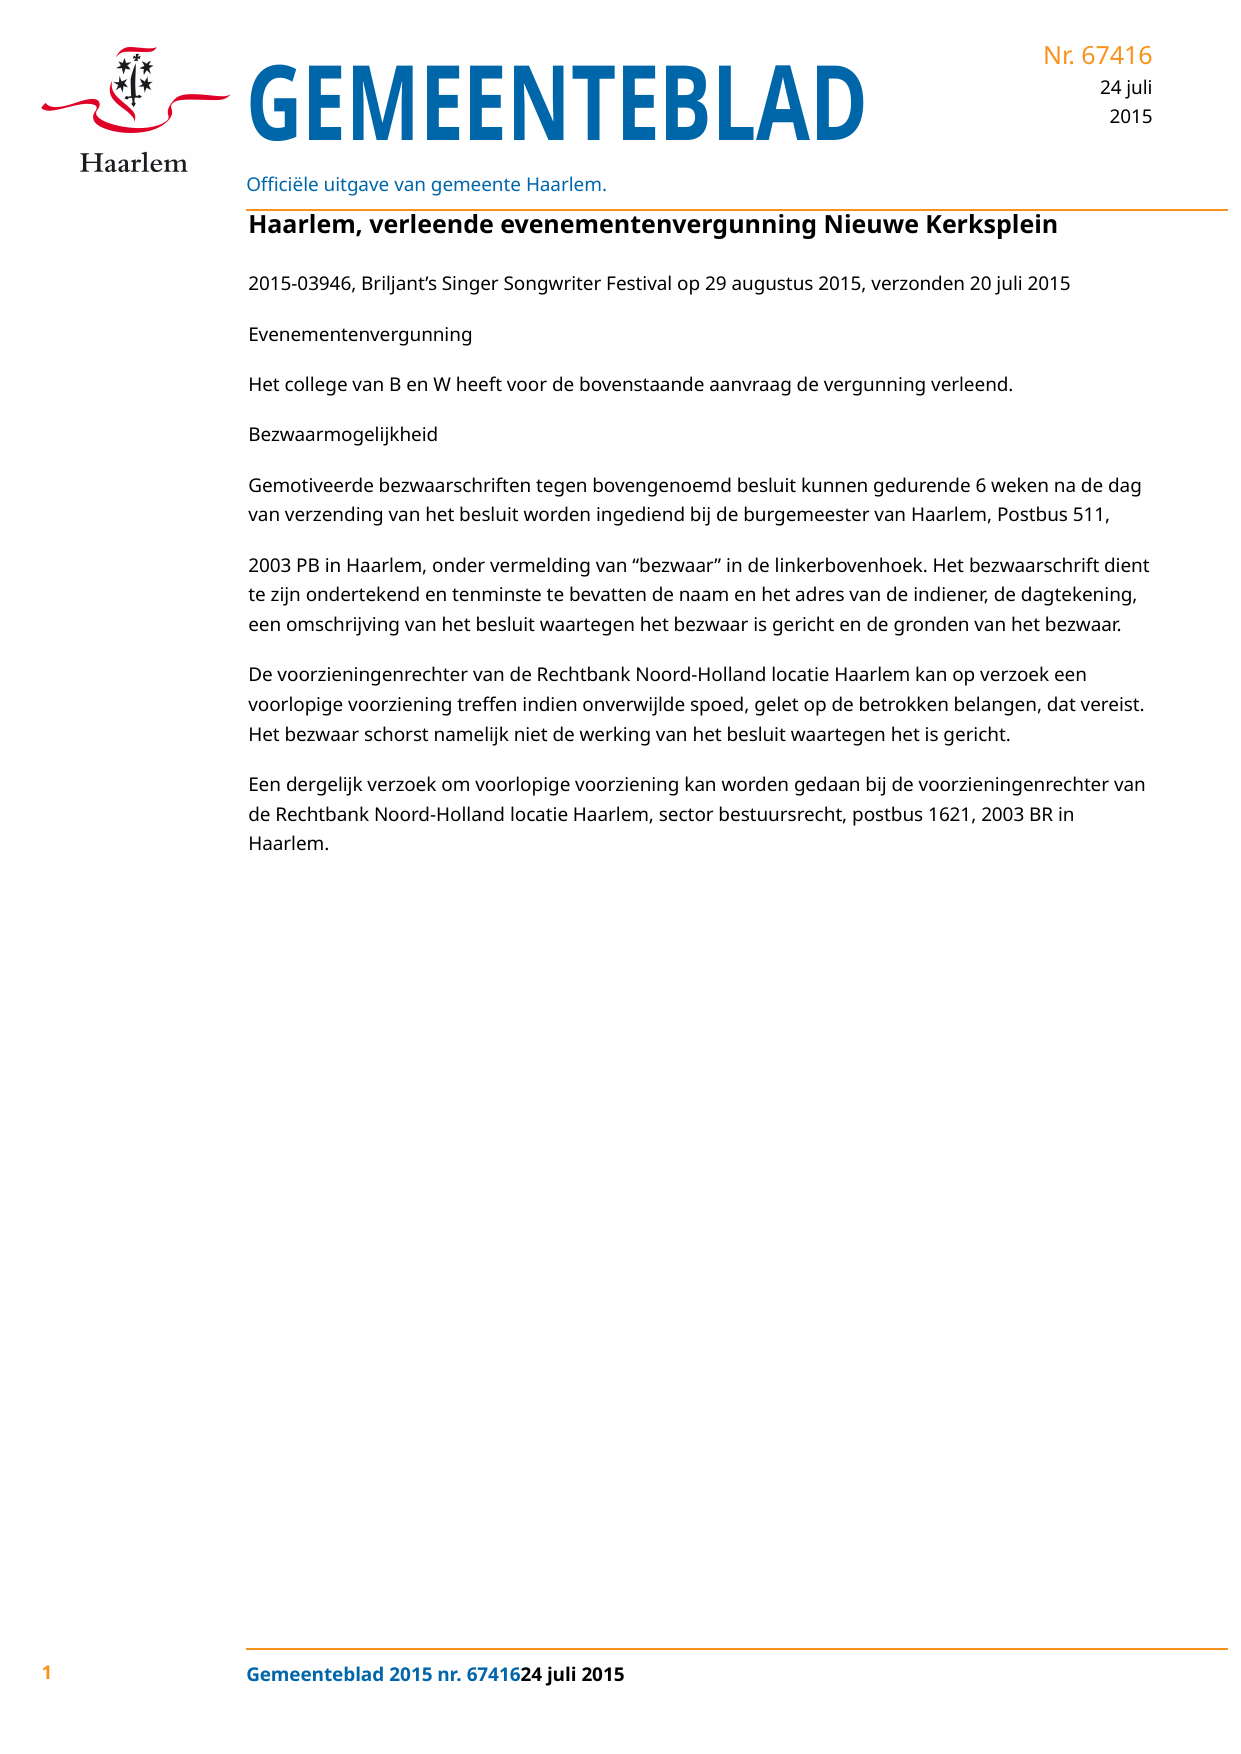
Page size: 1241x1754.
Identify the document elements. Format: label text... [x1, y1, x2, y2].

text Haarlem, verleende evenementenvergunning Nieuwe Kerksplein [248, 211, 1152, 241]
text Evenementenvergunning [248, 321, 1152, 346]
text De voorzieningenrechter van de Rechtbank Noord-Holland locatie Haarlem kan op verzoek een voorlopige voorziening treffen indien onverwijlde spoed, gelet op de betrokken belangen, dat vereist. Het bezwaar schorst namelijk niet de werking van het besluit waartegen het is gericht. [248, 662, 1152, 746]
text 2015-03946, Briljant’s Singer Songwriter Festival op 29 augustus 2015, verzonden 20 juli 2015 [248, 270, 1152, 296]
picture [41, 47, 231, 172]
text 2003 PB in Haarlem, onder vermelding van “bezwaar” in de linkerbovenhoek. Het bezwaarschrift dient te zijn ondertekend en tenminste te bevatten de naam en het adres van de indiener, de dagtekening, een omschrijving van het besluit waartegen het bezwaar is gericht en de gronden van het bezwaar. [248, 552, 1152, 637]
text Het college van B en W heeft voor de bovenstaande aanvraag de vergunning verleend. [248, 371, 1152, 397]
text Gemotiveerde bezwaarschriften tegen bovengenoemd besluit kunnen gedurende 6 weken na de dag van verzending van het besluit worden ingediend bij de burgemeester van Haarlem, Postbus 511, [248, 472, 1152, 527]
text Bezwaarmogelijkheid [248, 422, 1152, 447]
text Een dergelijk verzoek om voorlopige voorziening kan worden gedaan bij de voorzieningenrechter van de Rechtbank Noord-Holland locatie Haarlem, sector bestuursrecht, postbus 1621, 2003 BR in Haarlem. [248, 771, 1152, 856]
